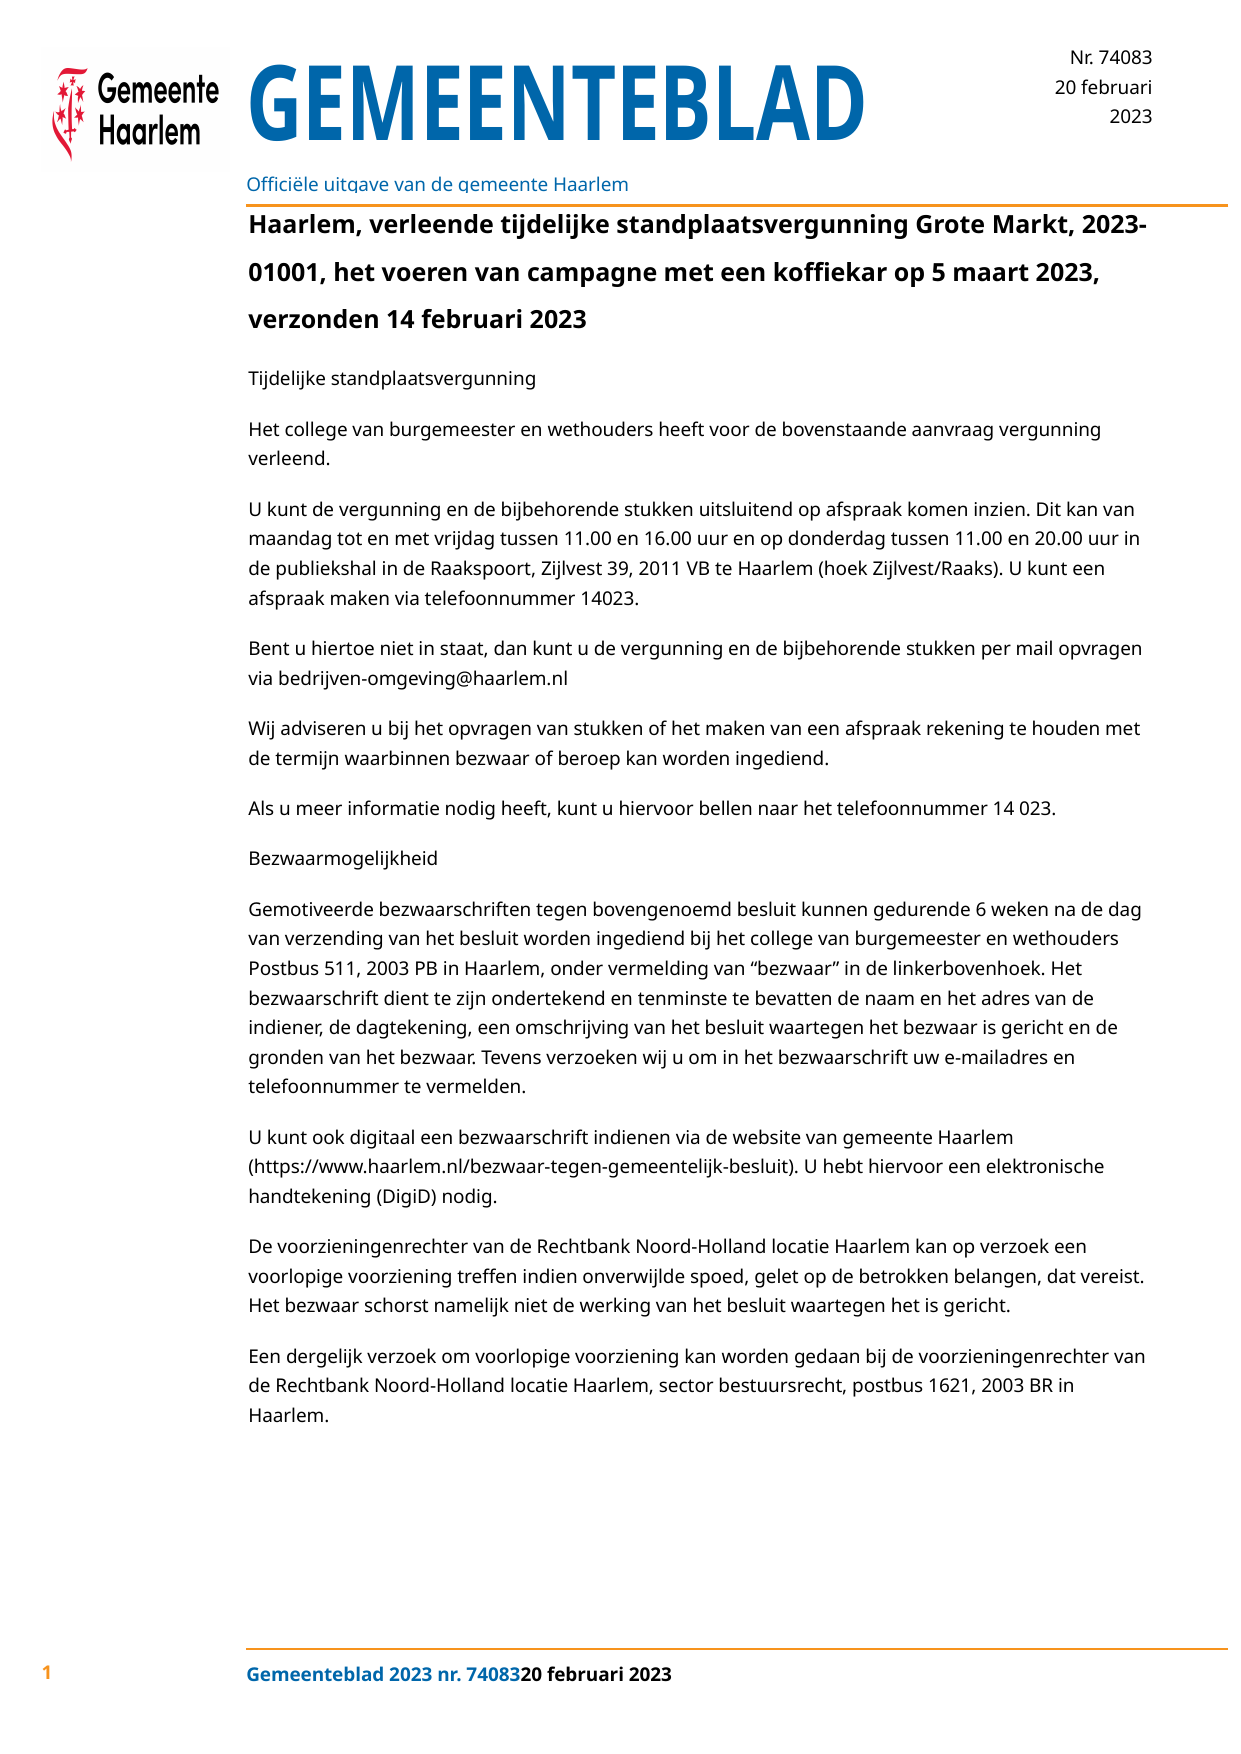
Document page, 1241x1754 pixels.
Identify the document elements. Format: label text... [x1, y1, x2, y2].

text Bezwaarmogelijkheid [248, 846, 1152, 871]
text Het college van burgemeester en wethouders heeft voor de bovenstaande aanvraag vergunning verleend. [248, 416, 1152, 471]
text Als u meer informatie nodig heeft, kunt u hiervoor bellen naar het telefoonnummer 14 023. [248, 795, 1152, 821]
text Een dergelijk verzoek om voorlopige voorziening kan worden gedaan bij de voorzieningenrechter van de Rechtbank Noord-Holland locatie Haarlem, sector bestuursrecht, postbus 1621, 2003 BR in Haarlem. [248, 1343, 1152, 1428]
text Wij adviseren u bij het opvragen van stukken of het maken van een afspraak rekening te houden met de termijn waarbinnen bezwaar of beroep kan worden ingediend. [248, 715, 1152, 770]
text Gemotiveerde bezwaarschriften tegen bovengenoemd besluit kunnen gedurende 6 weken na de dag van verzending van het besluit worden ingediend bij het college van burgemeester en wethouders Postbus 511, 2003 PB in Haarlem, onder vermelding van “bezwaar” in de linkerbovenhoek. Het bezwaarschrift dient te zijn ondertekend en tenminste te bevatten de naam en het adres van de indiener, de dagtekening, een omschrijving van het besluit waartegen het bezwaar is gericht en de gronden van het bezwaar. Tevens verzoeken wij u om in het bezwaarschrift uw e-mailadres en telefoonnummer te vermelden. [248, 896, 1152, 1099]
text Haarlem, verleende tijdelijke standplaatsvergunning Grote Markt, 2023-01001, het voeren van campagne met een koffiekar op 5 maart 2023, verzonden 14 februari 2023 [248, 207, 1152, 336]
text De voorzieningenrechter van de Rechtbank Noord-Holland locatie Haarlem kan op verzoek een voorlopige voorziening treffen indien onverwijlde spoed, gelet op de betrokken belangen, dat vereist. Het bezwaar schorst namelijk niet de werking van het besluit waartegen het is gericht. [248, 1233, 1152, 1318]
text Tijdelijke standplaatsvergunning [248, 366, 1152, 391]
text U kunt ook digitaal een bezwaarschrift indienen via de website van gemeente Haarlem (https://www.haarlem.nl/bezwaar-tegen-gemeentelijk-besluit). U hebt hiervoor een elektronische handtekening (DigiD) nodig. [248, 1124, 1152, 1209]
text U kunt de vergunning en de bijbehorende stukken uitsluitend op afspraak komen inzien. Dit kan van maandag tot en met vrijdag tussen 11.00 en 16.00 uur en op donderdag tussen 11.00 en 20.00 uur in de publiekshal in de Raakspoort, Zijlvest 39, 2011 VB te Haarlem (hoek Zijlvest/Raaks). U kunt een afspraak maken via telefoonnummer 14023. [248, 496, 1152, 610]
picture [41, 47, 231, 172]
text Bent u hiertoe niet in staat, dan kunt u de vergunning en de bijbehorende stukken per mail opvragen via bedrijven-omgeving@haarlem.nl [248, 635, 1152, 690]
